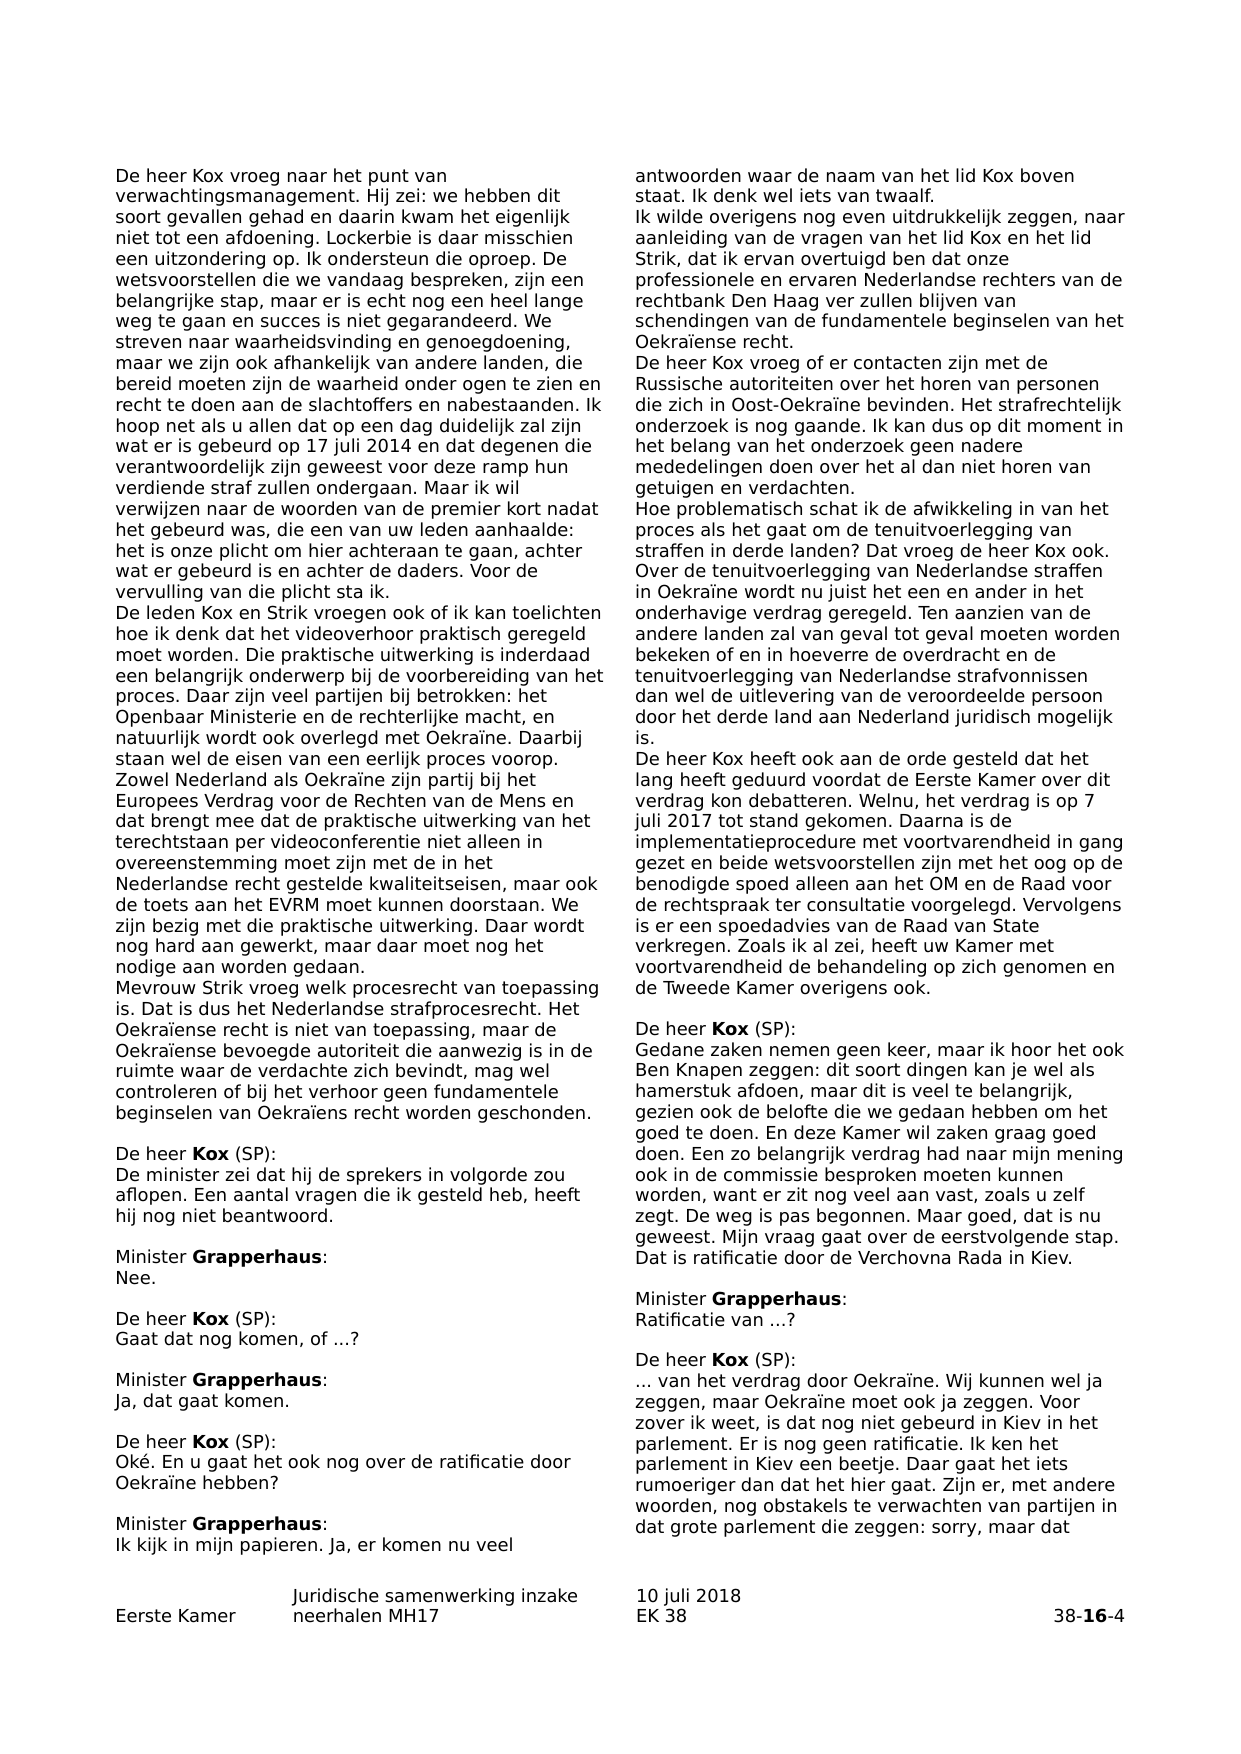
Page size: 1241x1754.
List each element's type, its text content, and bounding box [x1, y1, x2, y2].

text Ja, dat gaat komen. [115, 1391, 605, 1412]
text Minister Grapperhaus: [115, 1247, 605, 1268]
text Ik wilde overigens nog even uitdrukkelijk zeggen, naar aanleiding van de vragen van het lid Kox en het lid Strik, dat ik ervan overtuigd ben dat onze professionele en ervaren Nederlandse rechters van de rechtbank Den Haag ver zullen blijven van schendingen van de fundamentele beginselen van het Oekraïense recht. [635, 207, 1125, 353]
text Nee. [115, 1268, 605, 1288]
text De leden Kox en Strik vroegen ook of ik kan toelichten hoe ik denk dat het videoverhoor praktisch geregeld moet worden. Die praktische uitwerking is inderdaad een belangrijk onderwerp bij de voorbereiding van het proces. Daar zijn veel partijen bij betrokken: het Openbaar Ministerie en de rechterlijke macht, en natuurlijk wordt ook overlegd met Oekraïne. Daarbij staan wel de eisen van een eerlijk proces voorop. Zowel Nederland als Oekraïne zijn partij bij het Europees Verdrag voor de Rechten van de Mens en dat brengt mee dat de praktische uitwerking van het terechtstaan per videoconferentie niet alleen in overeenstemming moet zijn met de in het Nederlandse recht gestelde kwaliteitseisen, maar ook de toets aan het EVRM moet kunnen doorstaan. We zijn bezig met die praktische uitwerking. Daar wordt nog hard aan gewerkt, maar daar moet nog het nodige aan worden gedaan. [115, 603, 605, 978]
text De heer Kox (SP): [115, 1432, 605, 1452]
text Gedane zaken nemen geen keer, maar ik hoor het ook Ben Knapen zeggen: dit soort dingen kan je wel als hamerstuk afdoen, maar dit is veel te belangrijk, gezien ook de belofte die we gedaan hebben om het goed te doen. En deze Kamer wil zaken graag goed doen. Een zo belangrijk verdrag had naar mijn mening ook in de commissie besproken moeten kunnen worden, want er zit nog veel aan vast, zoals u zelf zegt. De weg is pas begonnen. Maar goed, dat is nu geweest. Mijn vraag gaat over de eerstvolgende stap. Dat is ratificatie door de Verchovna Rada in Kiev. [635, 1039, 1125, 1268]
text ... van het verdrag door Oekraïne. Wij kunnen wel ja zeggen, maar Oekraïne moet ook ja zeggen. Voor zover ik weet, is dat nog niet gebeurd in Kiev in het parlement. Er is nog geen ratificatie. Ik ken het parlement in Kiev een beetje. Daar gaat het iets rumoeriger dan dat het hier gaat. Zijn er, met andere woorden, nog obstakels te verwachten van partijen in dat grote parlement die zeggen: sorry, maar dat [635, 1371, 1125, 1537]
text Gaat dat nog komen, of ...? [115, 1329, 605, 1350]
text De heer Kox (SP): [115, 1144, 605, 1164]
text Minister Grapperhaus: [115, 1370, 605, 1391]
text De heer Kox (SP): [635, 1019, 1125, 1039]
text De heer Kox (SP): [115, 1308, 605, 1329]
text Minister Grapperhaus: [635, 1288, 1125, 1309]
text De heer Kox vroeg naar het punt van verwachtingsmanagement. Hij zei: we hebben dit soort gevallen gehad en daarin kwam het eigenlijk niet tot een afdoening. Lockerbie is daar misschien een uitzondering op. Ik ondersteun die oproep. De wetsvoorstellen die we vandaag bespreken, zijn een belangrijke stap, maar er is echt nog een heel lange weg te gaan en succes is niet gegarandeerd. We streven naar waarheidsvinding en genoegdoening, maar we zijn ook afhankelijk van andere landen, die bereid moeten zijn de waarheid onder ogen te zien en recht te doen aan de slachtoffers en nabestaanden. Ik hoop net als u allen dat op een dag duidelijk zal zijn wat er is gebeurd op 17 juli 2014 en dat degenen die verantwoordelijk zijn geweest voor deze ramp hun verdiende straf zullen ondergaan. Maar ik wil verwijzen naar de woorden van de premier kort nadat het gebeurd was, die een van uw leden aanhaalde: het is onze plicht om hier achteraan te gaan, achter wat er gebeurd is en achter de daders. Voor de vervulling van die plicht sta ik. [115, 165, 605, 603]
text Hoe problematisch schat ik de afwikkeling in van het proces als het gaat om de tenuitvoerlegging van straffen in derde landen? Dat vroeg de heer Kox ook. Over de tenuitvoerlegging van Nederlandse straffen in Oekraïne wordt nu juist het een en ander in het onderhavige verdrag geregeld. Ten aanzien van de andere landen zal van geval tot geval moeten worden bekeken of en in hoeverre de overdracht en de tenuitvoerlegging van Nederlandse strafvonnissen dan wel de uitlevering van de veroordeelde persoon door het derde land aan Nederland juridisch mogelijk is. [635, 499, 1125, 749]
text Mevrouw Strik vroeg welk procesrecht van toepassing is. Dat is dus het Nederlandse strafprocesrecht. Het Oekraïense recht is niet van toepassing, maar de Oekraïense bevoegde autoriteit die aanwezig is in de ruimte waar de verdachte zich bevindt, mag wel controleren of bij het verhoor geen fundamentele beginselen van Oekraïens recht worden geschonden. [115, 978, 605, 1124]
text Ratificatie van ...? [635, 1309, 1125, 1330]
text Ik kijk in mijn papieren. Ja, er komen nu veel [115, 1535, 605, 1556]
text De heer Kox (SP): [635, 1350, 1125, 1371]
text antwoorden waar de naam van het lid Kox boven staat. Ik denk wel iets van twaalf. [635, 165, 1125, 207]
text De minister zei dat hij de sprekers in volgorde zou aflopen. Een aantal vragen die ik gesteld heb, heeft hij nog niet beantwoord. [115, 1164, 605, 1227]
text De heer Kox vroeg of er contacten zijn met de Russische autoriteiten over het horen van personen die zich in Oost-Oekraïne bevinden. Het strafrechtelijk onderzoek is nog gaande. Ik kan dus op dit moment in het belang van het onderzoek geen nadere mededelingen doen over het al dan niet horen van getuigen en verdachten. [635, 353, 1125, 499]
text Minister Grapperhaus: [115, 1514, 605, 1535]
text De heer Kox heeft ook aan de orde gesteld dat het lang heeft geduurd voordat de Eerste Kamer over dit verdrag kon debatteren. Welnu, het verdrag is op 7 juli 2017 tot stand gekomen. Daarna is de implementatieprocedure met voortvarendheid in gang gezet en beide wetsvoorstellen zijn met het oog op de benodigde spoed alleen aan het OM en de Raad voor de rechtspraak ter consultatie voorgelegd. Vervolgens is er een spoedadvies van de Raad van State verkregen. Zoals ik al zei, heeft uw Kamer met voortvarendheid de behandeling op zich genomen en de Tweede Kamer overigens ook. [635, 749, 1125, 999]
text Oké. En u gaat het ook nog over de ratificatie door Oekraïne hebben? [115, 1452, 605, 1494]
